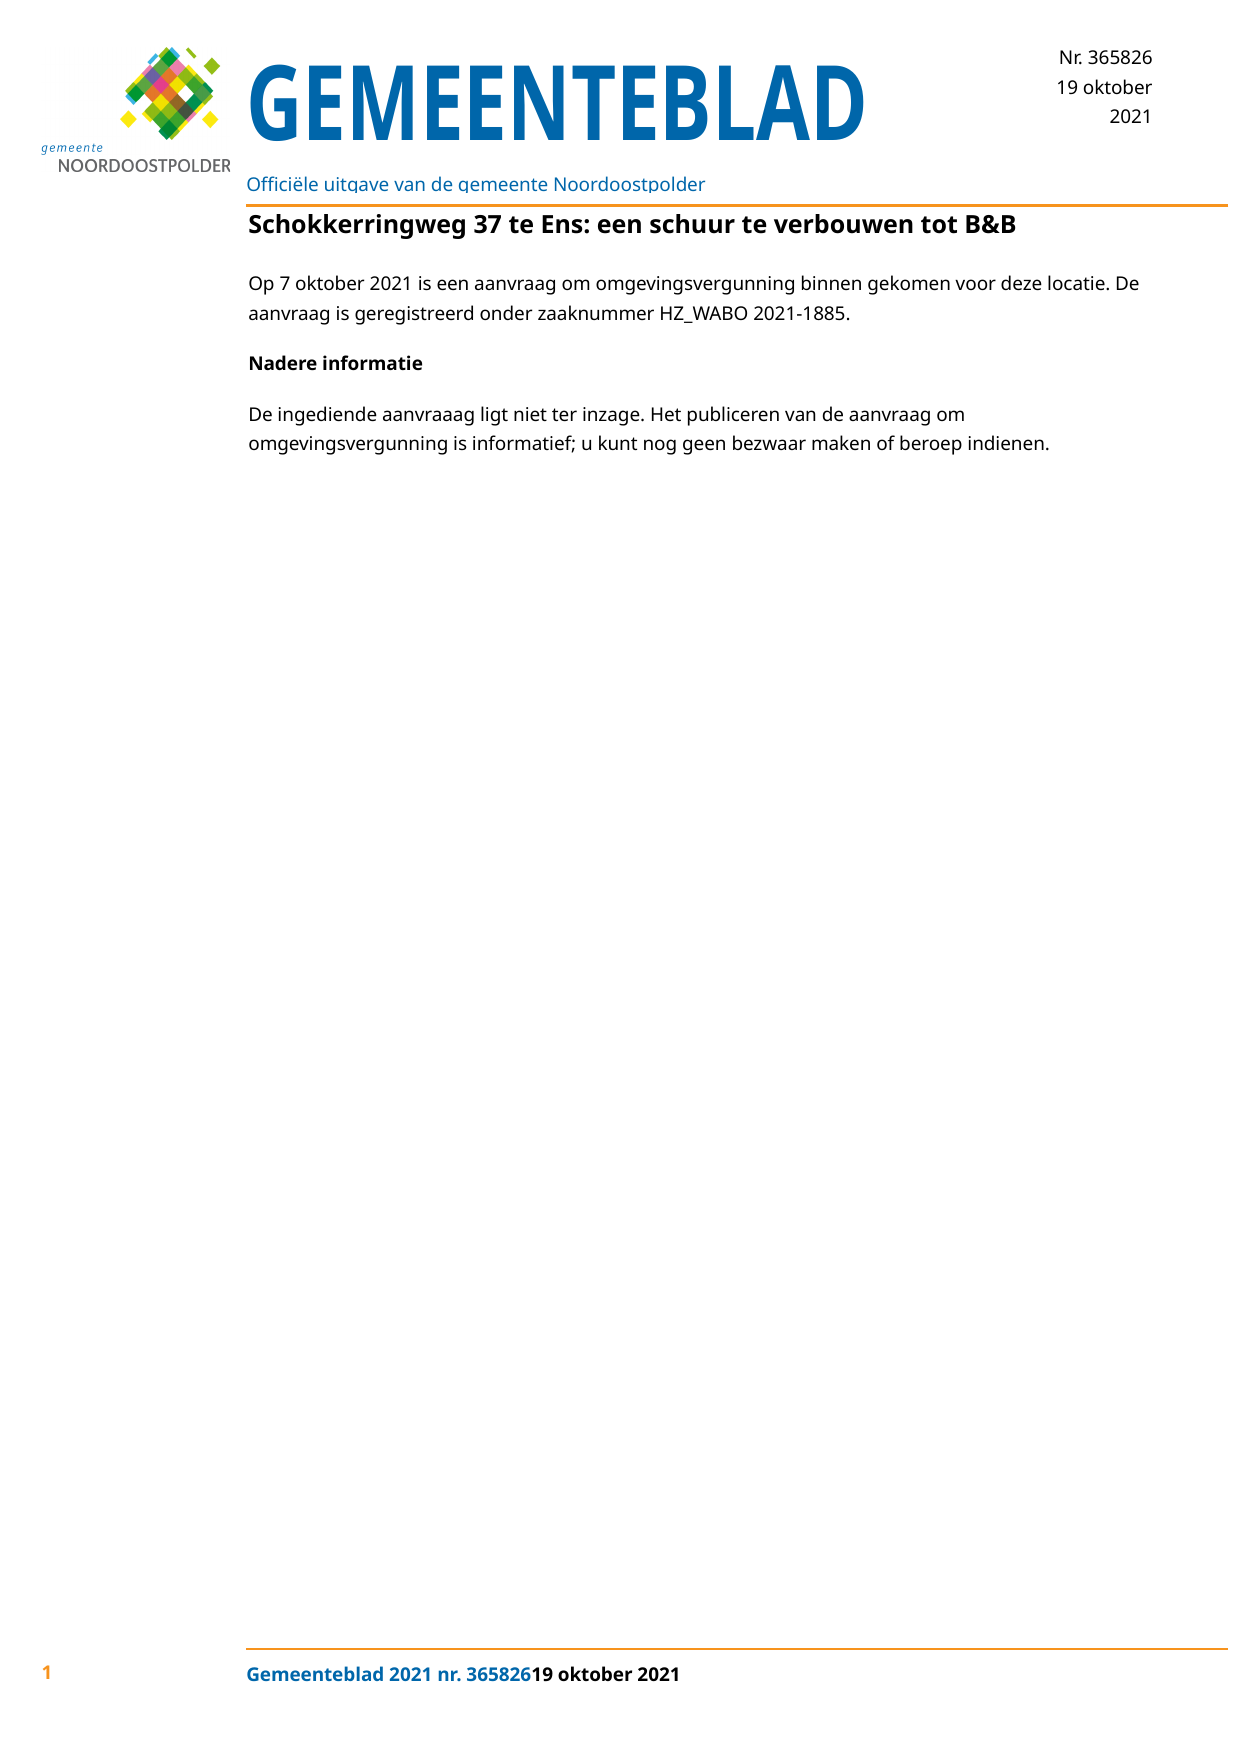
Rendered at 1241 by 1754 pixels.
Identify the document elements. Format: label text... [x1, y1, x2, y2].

text Op 7 oktober 2021 is een aanvraag om omgevingsvergunning binnen gekomen voor deze locatie. De aanvraag is geregistreerd onder zaaknummer HZ_WABO 2021-1885. [248, 270, 1152, 326]
text Nadere informatie [248, 350, 1152, 376]
picture [41, 47, 231, 172]
text De ingediende aanvraaag ligt niet ter inzage. Het publiceren van de aanvraag om omgevingsvergunning is informatief; u kunt nog geen bezwaar maken of beroep indienen. [248, 401, 1152, 456]
text Schokkerringweg 37 te Ens: een schuur te verbouwen tot B&B [248, 207, 1152, 241]
